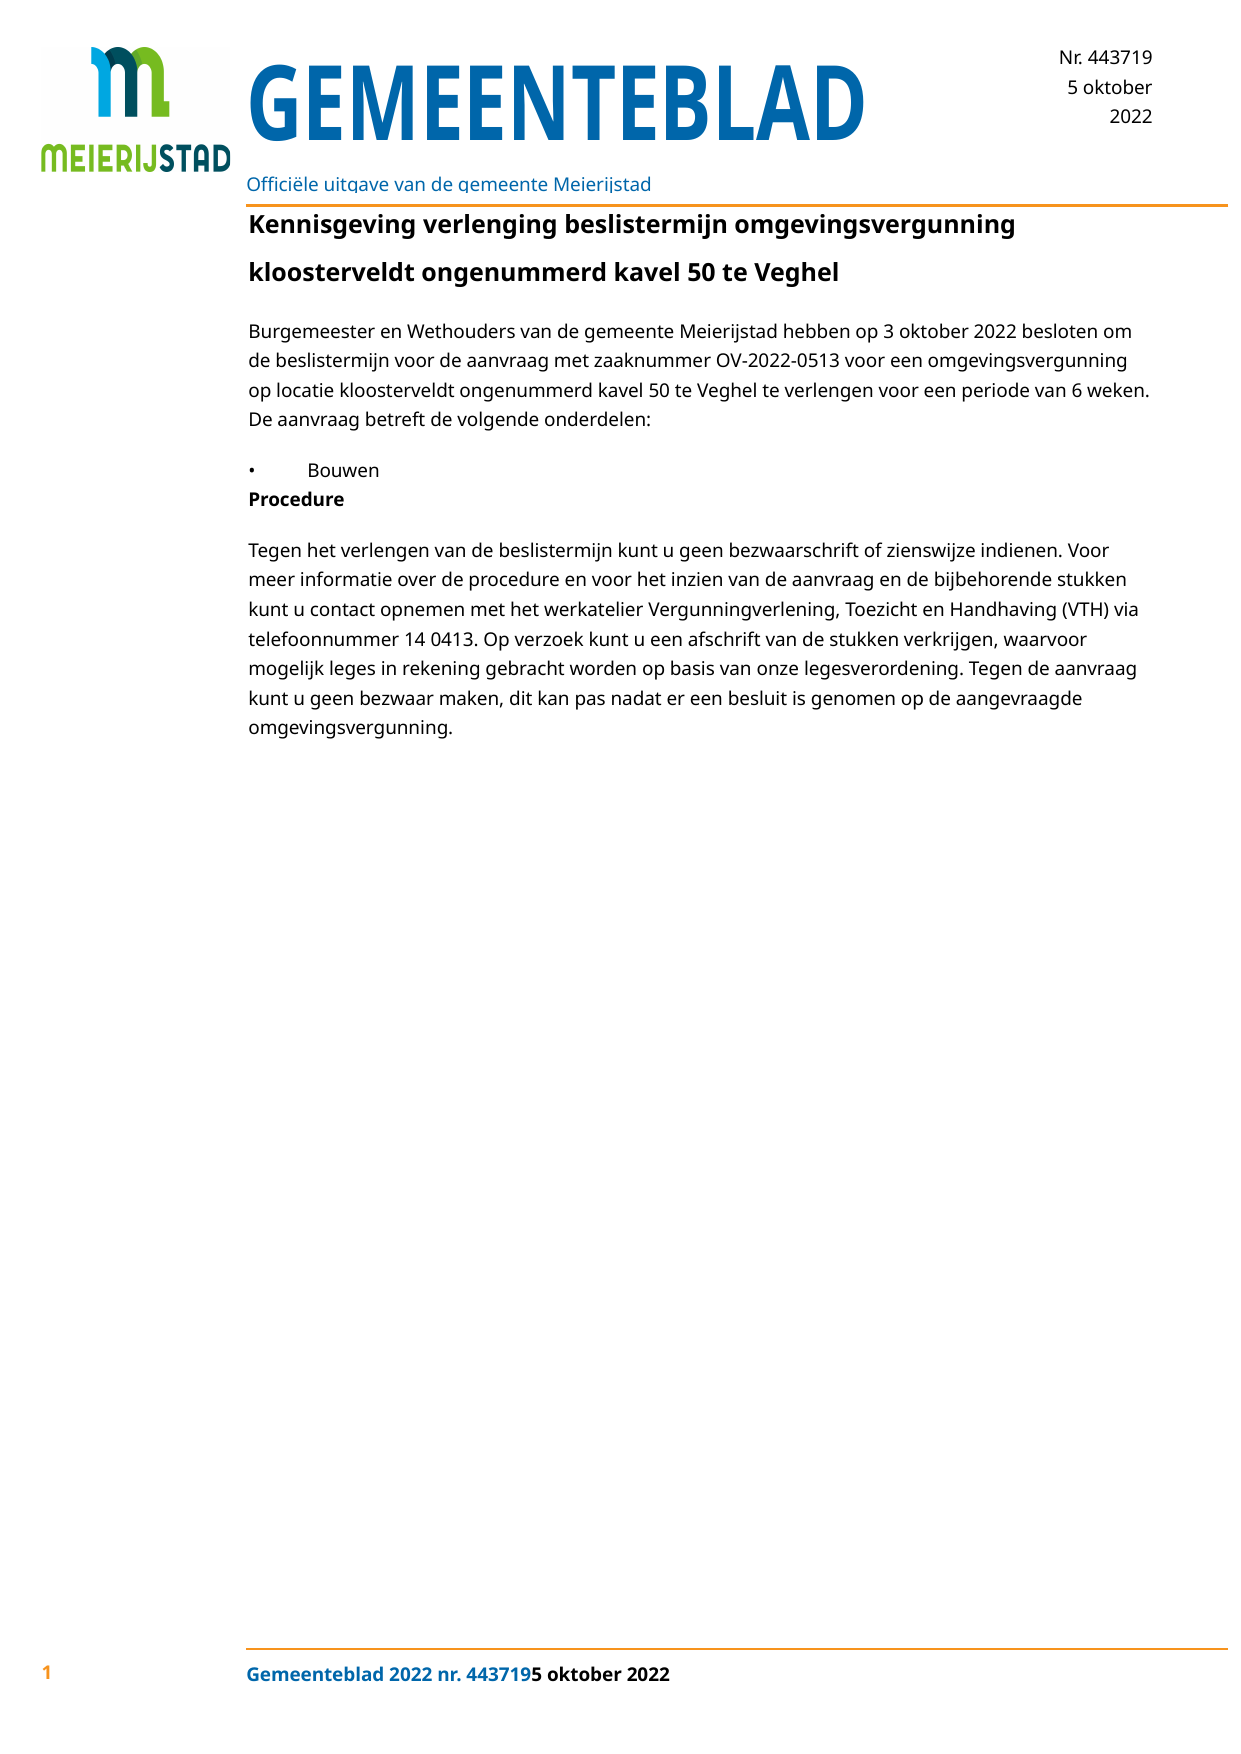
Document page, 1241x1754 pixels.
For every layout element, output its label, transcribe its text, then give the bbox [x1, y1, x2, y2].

list Bouwen [248, 457, 1152, 483]
text Procedure [248, 487, 1152, 512]
text Burgemeester en Wethouders van de gemeente Meierijstad hebben op 3 oktober 2022 besloten om de beslistermijn voor de aanvraag met zaaknummer OV-2022-0513 voor een omgevingsvergunning op locatie kloosterveldt ongenummerd kavel 50 te Veghel te verlengen voor een periode van 6 weken. De aanvraag betreft de volgende onderdelen: [248, 318, 1152, 432]
text Kennisgeving verlenging beslistermijn omgevingsvergunning kloosterveldt ongenummerd kavel 50 te Veghel [248, 207, 1152, 288]
text Tegen het verlengen van de beslistermijn kunt u geen bezwaarschrift of zienswijze indienen. Voor meer informatie over de procedure en voor het inzien van de aanvraag en de bijbehorende stukken kunt u contact opnemen met het werkatelier Vergunningverlening, Toezicht en Handhaving (VTH) via telefoonnummer 14 0413. Op verzoek kunt u een afschrift van de stukken verkrijgen, waarvoor mogelijk leges in rekening gebracht worden op basis van onze legesverordening. Tegen de aanvraag kunt u geen bezwaar maken, dit kan pas nadat er een besluit is genomen op de aangevraagde omgevingsvergunning. [248, 537, 1152, 740]
picture [41, 47, 231, 172]
